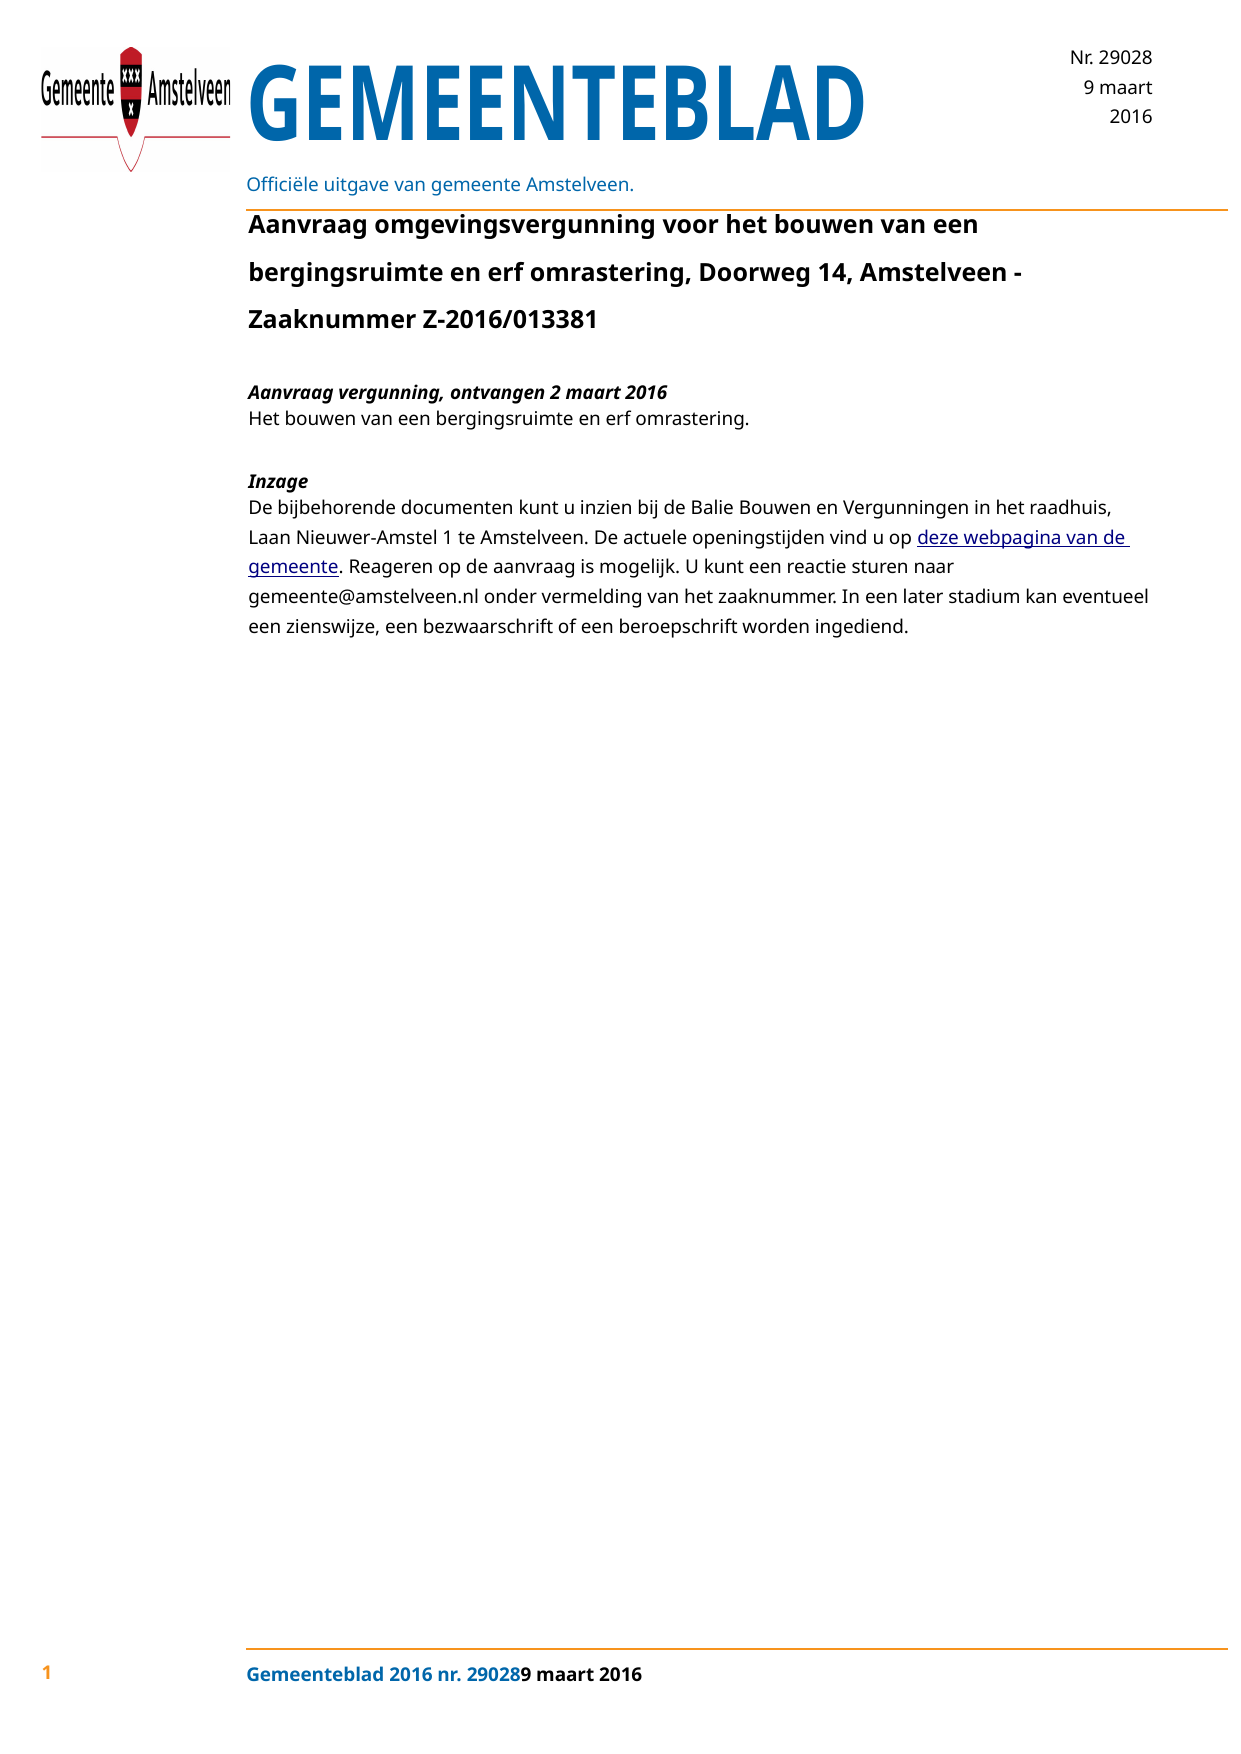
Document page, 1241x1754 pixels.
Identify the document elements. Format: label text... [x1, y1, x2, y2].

picture [41, 47, 231, 172]
text Aanvraag vergunning, ontvangen 2 maart 2016 [248, 379, 1152, 405]
text Inzage [248, 469, 1152, 494]
text De bijbehorende documenten kunt u inzien bij de Balie Bouwen en Vergunningen in het raadhuis, Laan Nieuwer-Amstel 1 te Amstelveen. De actuele openingstijden vind u op deze webpagina van de gemeente. Reageren op de aanvraag is mogelijk. U kunt een reactie sturen naar gemeente@amstelveen.nl onder vermelding van het zaaknummer. In een later stadium kan eventueel een zienswijze, een bezwaarschrift of een beroepschrift worden ingediend. [248, 494, 1152, 638]
text Het bouwen van een bergingsruimte en erf omrastering. [248, 405, 1152, 431]
text Aanvraag omgevingsvergunning voor het bouwen van een bergingsruimte en erf omrastering, Doorweg 14, Amstelveen - Zaaknummer Z-2016/013381 [248, 211, 1152, 336]
